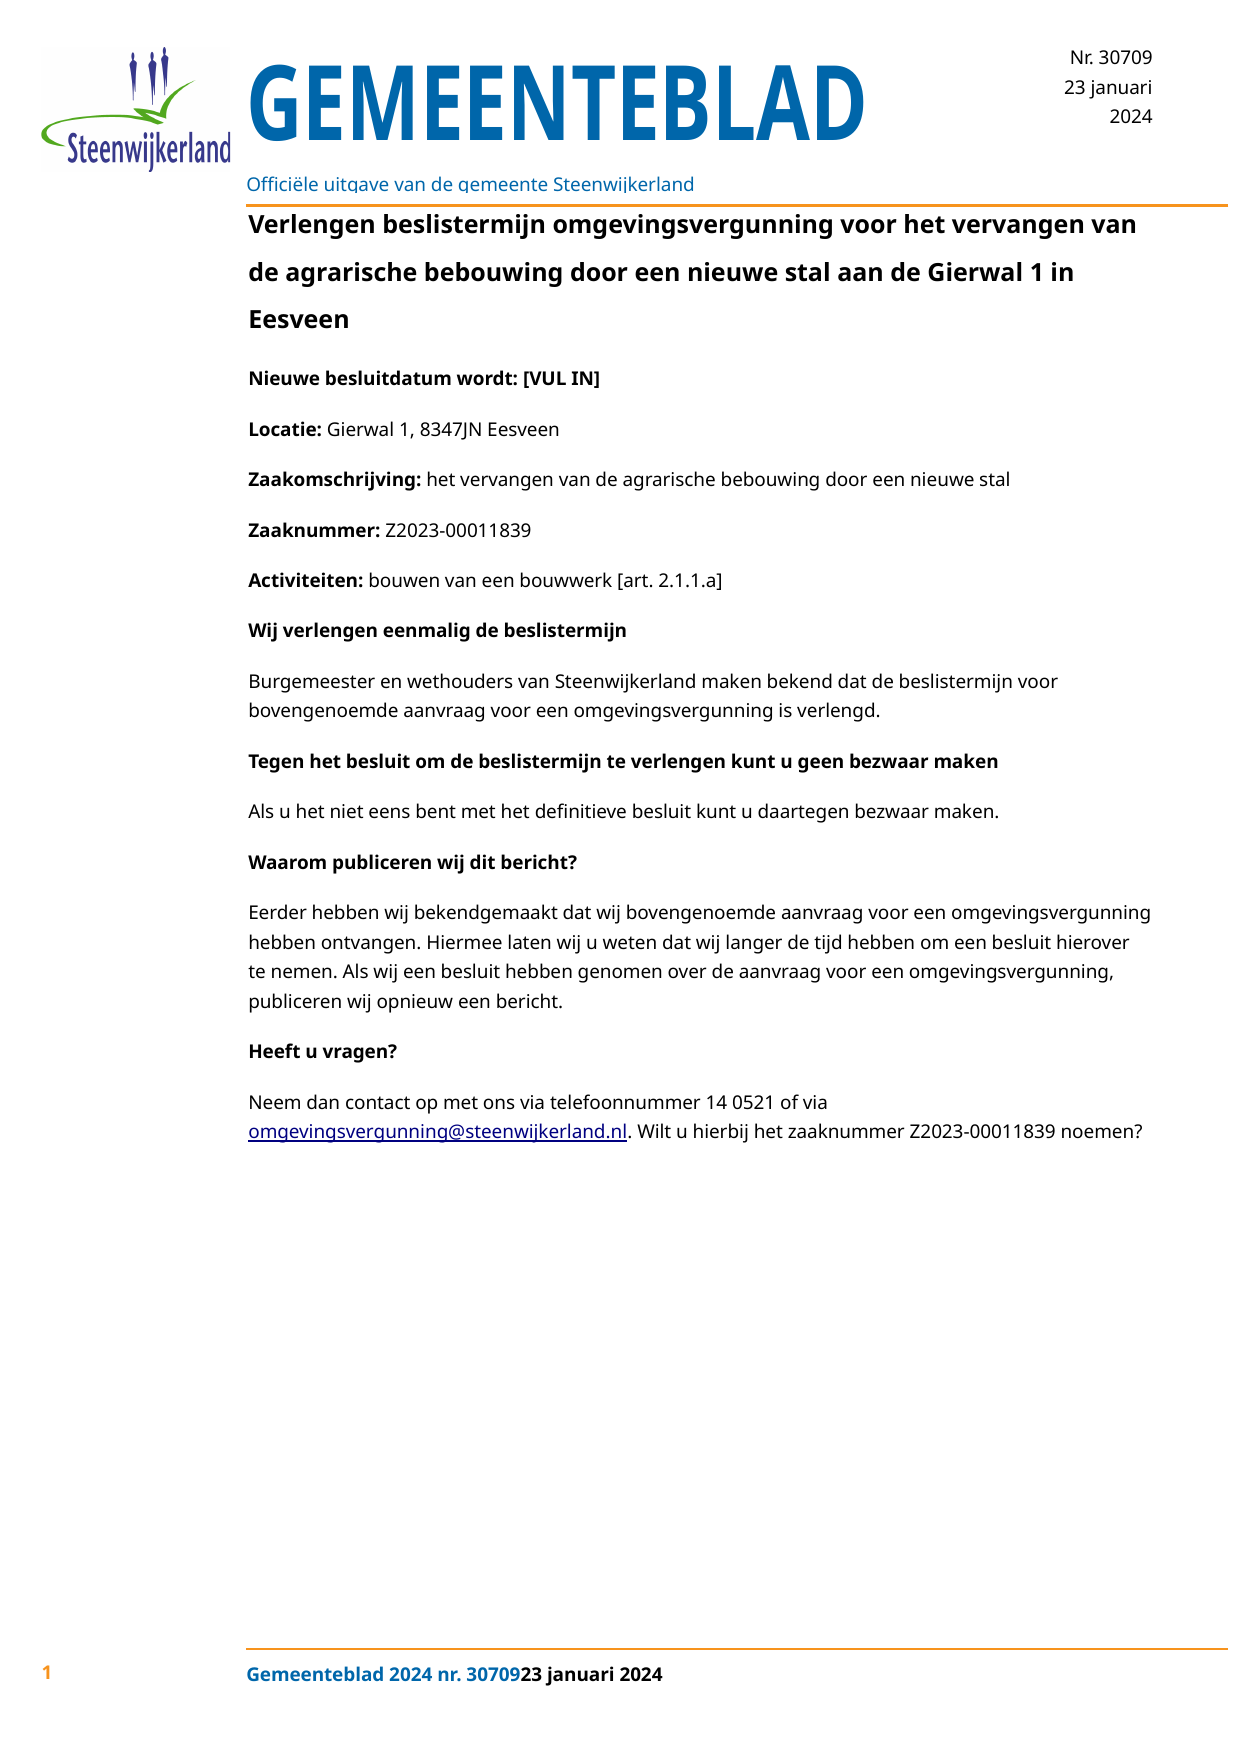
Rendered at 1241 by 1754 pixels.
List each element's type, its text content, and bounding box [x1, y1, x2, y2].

text Locatie: Gierwal 1, 8347JN Eesveen [248, 416, 1152, 442]
text Tegen het besluit om de beslistermijn te verlengen kunt u geen bezwaar maken [248, 748, 1152, 774]
text Nieuwe besluitdatum wordt: [VUL IN] [248, 366, 1152, 391]
text Eerder hebben wij bekendgemaakt dat wij bovengenoemde aanvraag voor een omgevingsvergunning hebben ontvangen. Hiermee laten wij u weten dat wij langer de tijd hebben om een besluit hierover te nemen. Als wij een besluit hebben genomen over de aanvraag voor een omgevingsvergunning, publiceren wij opnieuw een bericht. [248, 899, 1152, 1014]
text Zaaknummer: Z2023-00011839 [248, 517, 1152, 542]
picture [41, 47, 231, 172]
text Als u het niet eens bent met het definitieve besluit kunt u daartegen bezwaar maken. [248, 798, 1152, 824]
text Waarom publiceren wij dit bericht? [248, 849, 1152, 874]
text Heeft u vragen? [248, 1038, 1152, 1064]
text Burgemeester en wethouders van Steenwijkerland maken bekend dat de beslistermijn voor bovengenoemde aanvraag voor een omgevingsvergunning is verlengd. [248, 668, 1152, 723]
text Wij verlengen eenmalig de beslistermijn [248, 618, 1152, 643]
text Neem dan contact op met ons via telefoonnummer 14 0521 of via omgevingsvergunning@steenwijkerland.nl. Wilt u hierbij het zaaknummer Z2023-00011839 noemen? [248, 1089, 1152, 1144]
text Zaakomschrijving: het vervangen van de agrarische bebouwing door een nieuwe stal [248, 466, 1152, 492]
text Verlengen beslistermijn omgevingsvergunning voor het vervangen van de agrarische bebouwing door een nieuwe stal aan de Gierwal 1 in Eesveen [248, 207, 1152, 336]
text Activiteiten: bouwen van een bouwwerk [art. 2.1.1.a] [248, 567, 1152, 593]
